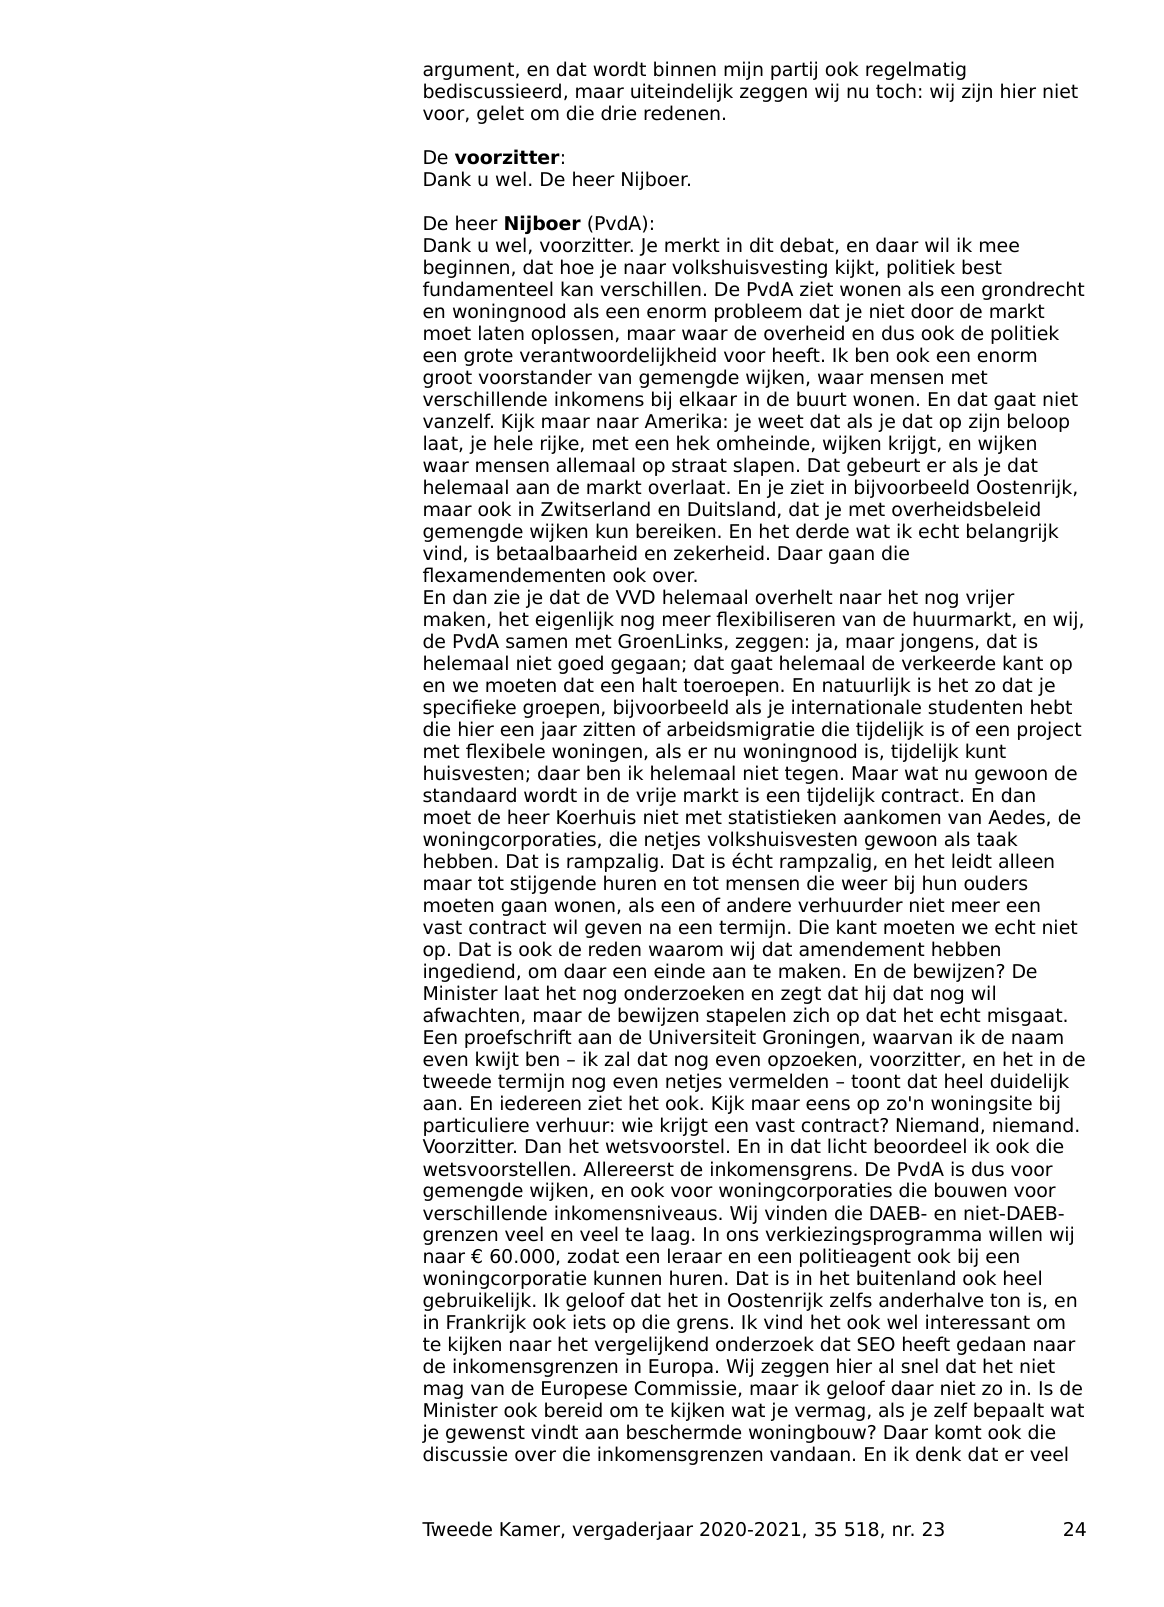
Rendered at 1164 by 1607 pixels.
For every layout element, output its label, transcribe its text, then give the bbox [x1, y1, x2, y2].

text Dank u wel, voorzitter. Je merkt in dit debat, en daar wil ik mee beginnen, dat hoe je naar volkshuisvesting kijkt, politiek best fundamenteel kan verschillen. De PvdA ziet wonen als een grondrecht en woningnood als een enorm probleem dat je niet door de markt moet laten oplossen, maar waar de overheid en dus ook de politiek een grote verantwoordelijkheid voor heeft. Ik ben ook een enorm groot voorstander van gemengde wijken, waar mensen met verschillende inkomens bij elkaar in de buurt wonen. En dat gaat niet vanzelf. Kijk maar naar Amerika: je weet dat als je dat op zijn beloop laat, je hele rijke, met een hek omheinde, wijken krijgt, en wijken waar mensen allemaal op straat slapen. Dat gebeurt er als je dat helemaal aan de markt overlaat. En je ziet in bijvoorbeeld Oostenrijk, maar ook in Zwitserland en Duitsland, dat je met overheidsbeleid gemengde wijken kun bereiken. En het derde wat ik echt belangrijk vind, is betaalbaarheid en zekerheid. Daar gaan die flexamendementen ook over. [422, 235, 1087, 587]
text argument, en dat wordt binnen mijn partij ook regelmatig bediscussieerd, maar uiteindelijk zeggen wij nu toch: wij zijn hier niet voor, gelet om die drie redenen. [422, 59, 1087, 125]
text Voorzitter. Dan het wetsvoorstel. En in dat licht beoordeel ik ook die wetsvoorstellen. Allereerst de inkomensgrens. De PvdA is dus voor gemengde wijken, en ook voor woningcorporaties die bouwen voor verschillende inkomensniveaus. Wij vinden die DAEB- en niet-DAEB-grenzen veel en veel te laag. In ons verkiezingsprogramma willen wij naar € 60.000, zodat een leraar en een politieagent ook bij een woningcorporatie kunnen huren. Dat is in het buitenland ook heel gebruikelijk. Ik geloof dat het in Oostenrijk zelfs anderhalve ton is, en in Frankrijk ook iets op die grens. Ik vind het ook wel interessant om te kijken naar het vergelijkend onderzoek dat SEO heeft gedaan naar de inkomensgrenzen in Europa. Wij zeggen hier al snel dat het niet mag van de Europese Commissie, maar ik geloof daar niet zo in. Is de Minister ook bereid om te kijken wat je vermag, als je zelf bepaalt wat je gewenst vindt aan beschermde woningbouw? Daar komt ook die discussie over die inkomensgrenzen vandaan. En ik denk dat er veel [422, 1136, 1087, 1466]
text De voorzitter: [422, 147, 1087, 169]
text Dank u wel. De heer Nijboer. [422, 169, 1087, 191]
text De heer Nijboer (PvdA): [422, 213, 1087, 235]
text En dan zie je dat de VVD helemaal overhelt naar het nog vrijer maken, het eigenlijk nog meer flexibiliseren van de huurmarkt, en wij, de PvdA samen met GroenLinks, zeggen: ja, maar jongens, dat is helemaal niet goed gegaan; dat gaat helemaal de verkeerde kant op en we moeten dat een halt toeroepen. En natuurlijk is het zo dat je specifieke groepen, bijvoorbeeld als je internationale studenten hebt die hier een jaar zitten of arbeidsmigratie die tijdelijk is of een project met flexibele woningen, als er nu woningnood is, tijdelijk kunt huisvesten; daar ben ik helemaal niet tegen. Maar wat nu gewoon de standaard wordt in de vrije markt is een tijdelijk contract. En dan moet de heer Koerhuis niet met statistieken aankomen van Aedes, de woningcorporaties, die netjes volkshuisvesten gewoon als taak hebben. Dat is rampzalig. Dat is écht rampzalig, en het leidt alleen maar tot stijgende huren en tot mensen die weer bij hun ouders moeten gaan wonen, als een of andere verhuurder niet meer een vast contract wil geven na een termijn. Die kant moeten we echt niet op. Dat is ook de reden waarom wij dat amendement hebben ingediend, om daar een einde aan te maken. En de bewijzen? De Minister laat het nog onderzoeken en zegt dat hij dat nog wil afwachten, maar de bewijzen stapelen zich op dat het echt misgaat. Een proefschrift aan de Universiteit Groningen, waarvan ik de naam even kwijt ben – ik zal dat nog even opzoeken, voorzitter, en het in de tweede termijn nog even netjes vermelden – toont dat heel duidelijk aan. En iedereen ziet het ook. Kijk maar eens op zo'n woningsite bij particuliere verhuur: wie krijgt een vast contract? Niemand, niemand. [422, 587, 1087, 1136]
